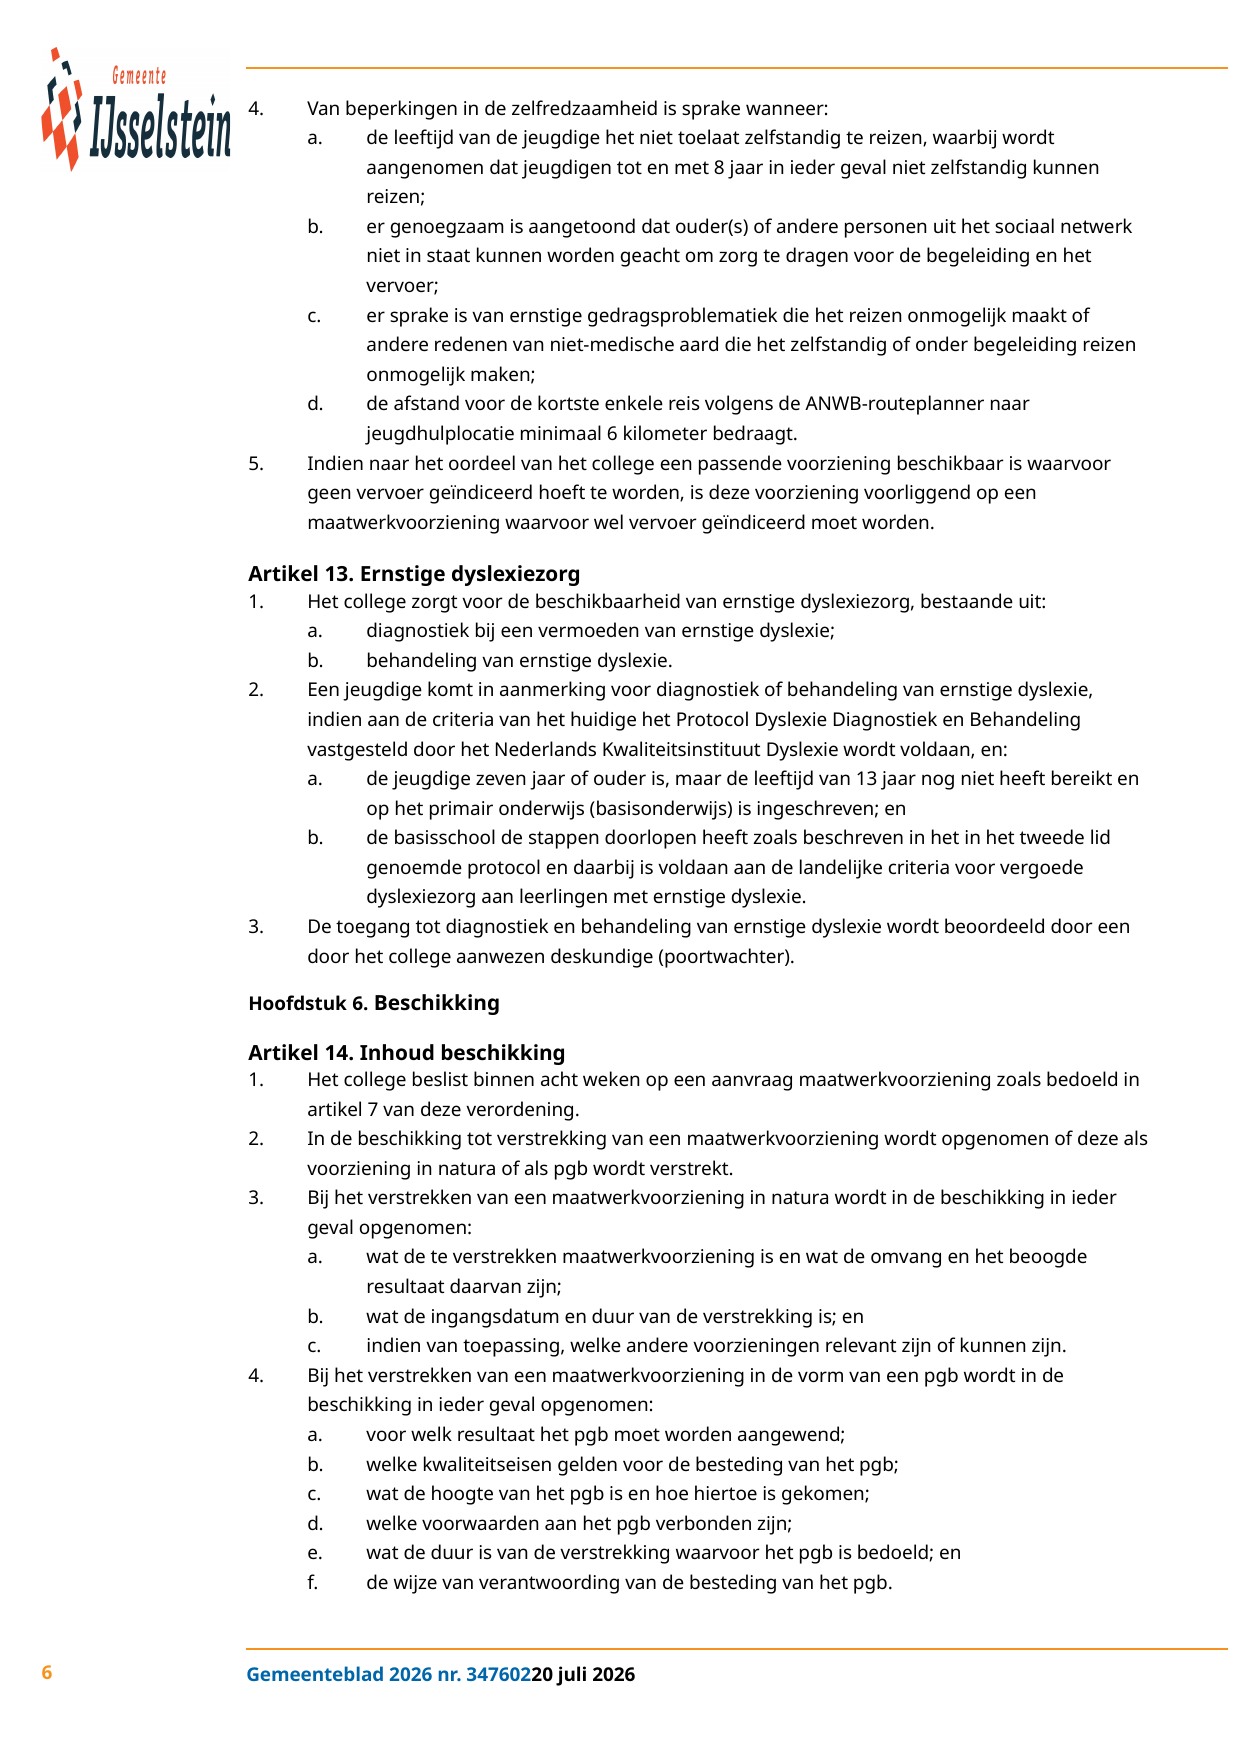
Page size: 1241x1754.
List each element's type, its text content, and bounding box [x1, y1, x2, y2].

list de basisschool de stappen doorlopen heeft zoals beschreven in het in het tweede lid genoemde protocol en daarbij is voldaan aan de landelijke criteria voor vergoede dyslexiezorg aan leerlingen met ernstige dyslexie. [307, 824, 1152, 909]
list de wijze van verantwoording van de besteding van het pgb. [307, 1569, 1152, 1595]
list wat de duur is van de verstrekking waarvoor het pgb is bedoeld; en [307, 1539, 1152, 1565]
text Artikel 13. Ernstige dyslexiezorg [248, 559, 1152, 588]
list Van beperkingen in de zelfredzaamheid is sprake wanneer: [248, 95, 1152, 121]
text Artikel 14. Inhoud beschikking [248, 1038, 1152, 1066]
list wat de hoogte van het pgb is en hoe hiertoe is gekomen; [307, 1480, 1152, 1506]
list wat de ingangsdatum en duur van de verstrekking is; en [307, 1303, 1152, 1328]
list Bij het verstrekken van een maatwerkvoorziening in de vorm van een pgb wordt in de beschikking in ieder geval opgenomen: [248, 1362, 1152, 1417]
list Het college zorgt voor de beschikbaarheid van ernstige dyslexiezorg, bestaande uit: [248, 588, 1152, 613]
picture [41, 47, 231, 172]
list de afstand voor de kortste enkele reis volgens de ANWB-routeplanner naar jeugdhulplocatie minimaal 6 kilometer bedraagt. [307, 391, 1152, 446]
list Indien naar het oordeel van het college een passende voorziening beschikbaar is waarvoor geen vervoer geïndiceerd hoeft te worden, is deze voorziening voorliggend op een maatwerkvoorziening waarvoor wel vervoer geïndiceerd moet worden. [248, 450, 1152, 535]
list er sprake is van ernstige gedragsproblematiek die het reizen onmogelijk maakt of andere redenen van niet-medische aard die het zelfstandig of onder begeleiding reizen onmogelijk maken; [307, 302, 1152, 387]
list diagnostiek bij een vermoeden van ernstige dyslexie; [307, 617, 1152, 643]
list de leeftijd van de jeugdige het niet toelaat zelfstandig te reizen, waarbij wordt aangenomen dat jeugdigen tot en met 8 jaar in ieder geval niet zelfstandig kunnen reizen; [307, 124, 1152, 209]
list Een jeugdige komt in aanmerking voor diagnostiek of behandeling van ernstige dyslexie, indien aan de criteria van het huidige het Protocol Dyslexie Diagnostiek en Behandeling vastgesteld door het Nederlands Kwaliteitsinstituut Dyslexie wordt voldaan, en: [248, 677, 1152, 761]
list welke voorwaarden aan het pgb verbonden zijn; [307, 1510, 1152, 1536]
list indien van toepassing, welke andere voorzieningen relevant zijn of kunnen zijn. [307, 1332, 1152, 1358]
text Hoofdstuk 6. Beschikking [248, 988, 1152, 1017]
list Bij het verstrekken van een maatwerkvoorziening in natura wordt in de beschikking in ieder geval opgenomen: [248, 1184, 1152, 1240]
list wat de te verstrekken maatwerkvoorziening is en wat de omvang en het beoogde resultaat daarvan zijn; [307, 1244, 1152, 1299]
list De toegang tot diagnostiek en behandeling van ernstige dyslexie wordt beoordeeld door een door het college aanwezen deskundige (poortwachter). [248, 913, 1152, 968]
list behandeling van ernstige dyslexie. [307, 647, 1152, 673]
list voor welk resultaat het pgb moet worden aangewend; [307, 1421, 1152, 1447]
list Het college beslist binnen acht weken op een aanvraag maatwerkvoorziening zoals bedoeld in artikel 7 van deze verordening. [248, 1066, 1152, 1121]
list de jeugdige zeven jaar of ouder is, maar de leeftijd van 13 jaar nog niet heeft bereikt en op het primair onderwijs (basisonderwijs) is ingeschreven; en [307, 765, 1152, 821]
list welke kwaliteitseisen gelden voor de besteding van het pgb; [307, 1451, 1152, 1476]
list In de beschikking tot verstrekking van een maatwerkvoorziening wordt opgenomen of deze als voorziening in natura of als pgb wordt verstrekt. [248, 1125, 1152, 1181]
list er genoegzaam is aangetoond dat ouder(s) of andere personen uit het sociaal netwerk niet in staat kunnen worden geacht om zorg te dragen voor de begeleiding en het vervoer; [307, 213, 1152, 298]
